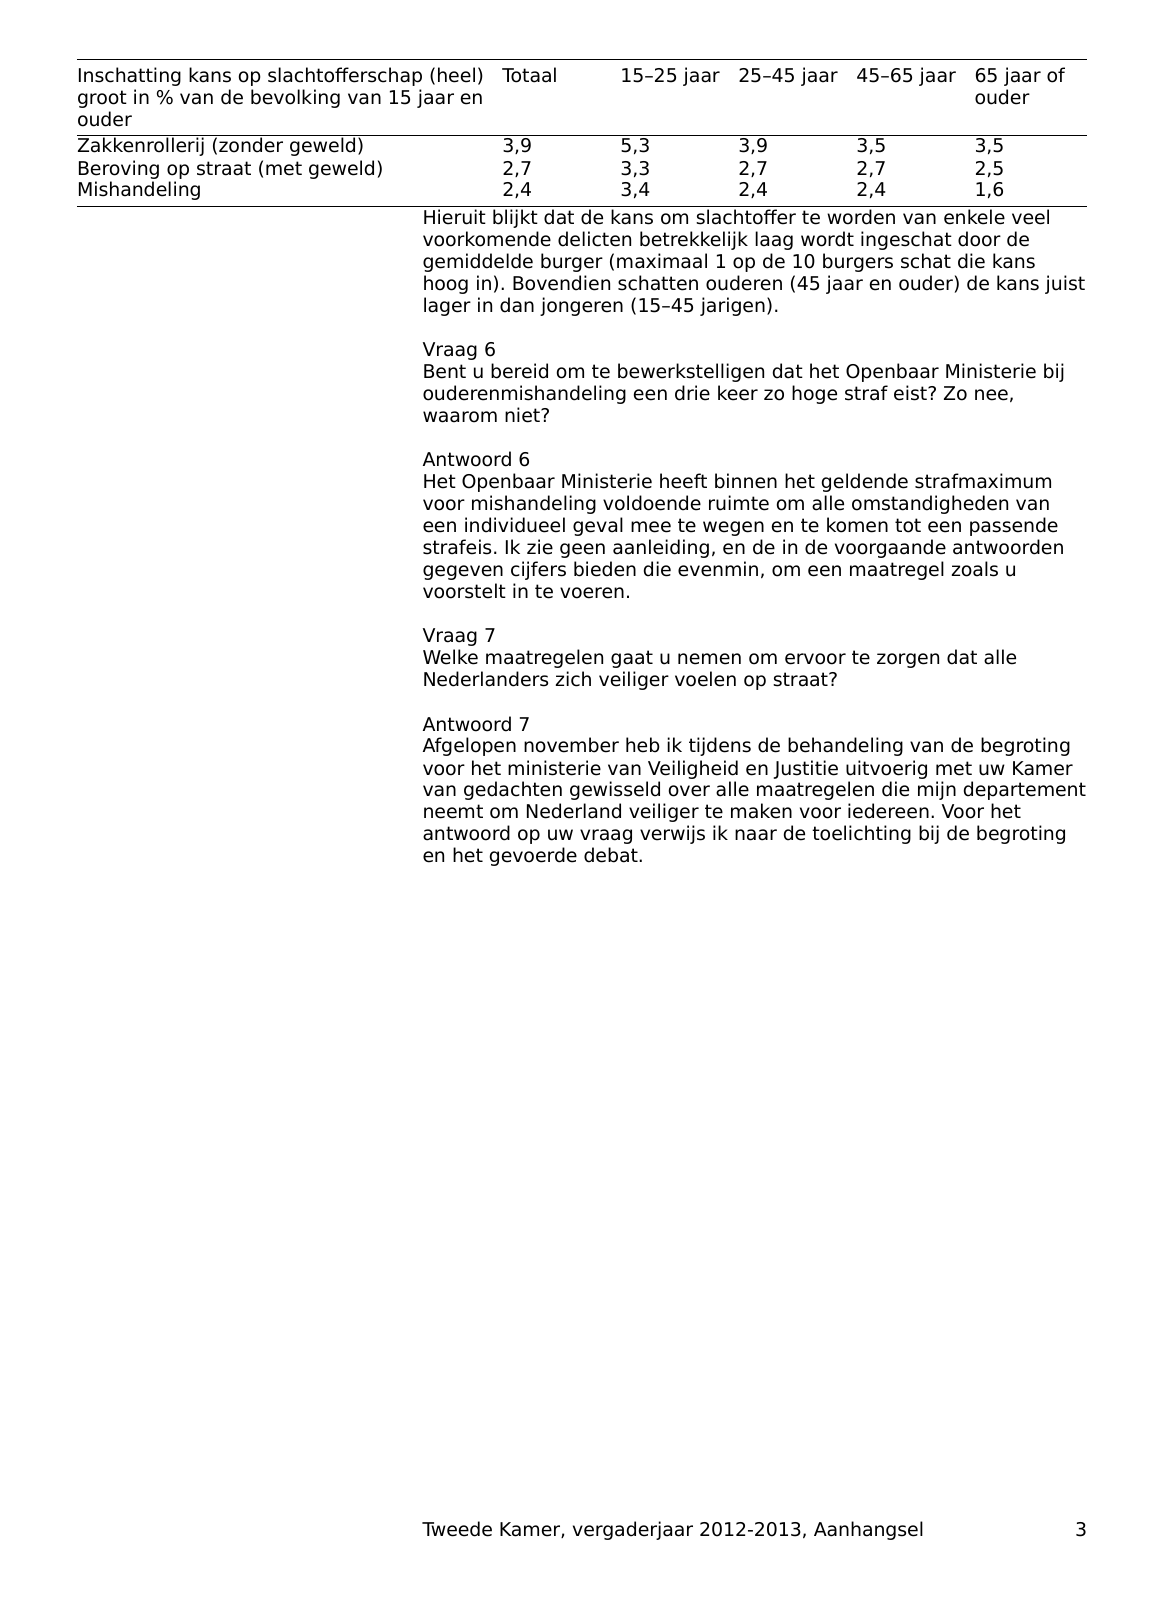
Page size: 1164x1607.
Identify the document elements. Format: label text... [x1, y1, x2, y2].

table_cell 3,5 [969, 136, 1087, 157]
table_cell Beroving op straat (met geweld) [77, 158, 496, 179]
table_cell Mishandeling [77, 179, 496, 206]
table_cell 5,3 [614, 136, 732, 157]
table_cell 2,7 [732, 158, 850, 179]
text Bent u bereid om te bewerkstelligen dat het Openbaar Ministerie bij ouderenmishandeling een drie keer zo hoge straf eist? Zo nee, waarom niet? [422, 361, 1087, 427]
text Vraag 6 [422, 339, 1087, 361]
table_cell 2,5 [969, 158, 1087, 179]
table_cell 2,4 [850, 179, 968, 206]
table_cell 2,7 [496, 158, 614, 179]
table_header 45–65 jaar [850, 60, 968, 135]
table_header 65 jaar of ouder [969, 60, 1087, 135]
table_header Totaal [496, 60, 614, 135]
text Antwoord 7 [422, 713, 1087, 735]
table_header 25–45 jaar [732, 60, 850, 135]
table_cell 3,9 [496, 136, 614, 157]
table_cell 1,6 [969, 179, 1087, 206]
table_cell Zakkenrollerij (zonder geweld) [77, 136, 496, 157]
table_cell 2,4 [496, 179, 614, 206]
table_cell 2,4 [732, 179, 850, 206]
table_cell 3,3 [614, 158, 732, 179]
table_header 15–25 jaar [614, 60, 732, 135]
table_cell 3,9 [732, 136, 850, 157]
text Afgelopen november heb ik tijdens de behandeling van de begroting voor het ministerie van Veiligheid en Justitie uitvoerig met uw Kamer van gedachten gewisseld over alle maatregelen die mijn departement neemt om Nederland veiliger te maken voor iedereen. Voor het antwoord op uw vraag verwijs ik naar de toelichting bij de begroting en het gevoerde debat. [422, 735, 1087, 867]
table_cell 3,4 [614, 179, 732, 206]
table_cell 2,7 [850, 158, 968, 179]
text Welke maatregelen gaat u nemen om ervoor te zorgen dat alle Nederlanders zich veiliger voelen op straat? [422, 647, 1087, 691]
text Hieruit blijkt dat de kans om slachtoffer te worden van enkele veel voorkomende delicten betrekkelijk laag wordt ingeschat door de gemiddelde burger (maximaal 1 op de 10 burgers schat die kans hoog in). Bovendien schatten ouderen (45 jaar en ouder) de kans juist lager in dan jongeren (15–45 jarigen). [422, 207, 1087, 317]
text Het Openbaar Ministerie heeft binnen het geldende strafmaximum voor mishandeling voldoende ruimte om alle omstandigheden van een individueel geval mee te wegen en te komen tot een passende strafeis. Ik zie geen aanleiding, en de in de voorgaande antwoorden gegeven cijfers bieden die evenmin, om een maatregel zoals u voorstelt in te voeren. [422, 471, 1087, 603]
text Vraag 7 [422, 625, 1087, 647]
table_cell 3,5 [850, 136, 968, 157]
text Antwoord 6 [422, 449, 1087, 471]
table_header Inschatting kans op slachtofferschap (heel) groot in % van de bevolking van 15 jaar en ouder [77, 60, 496, 135]
